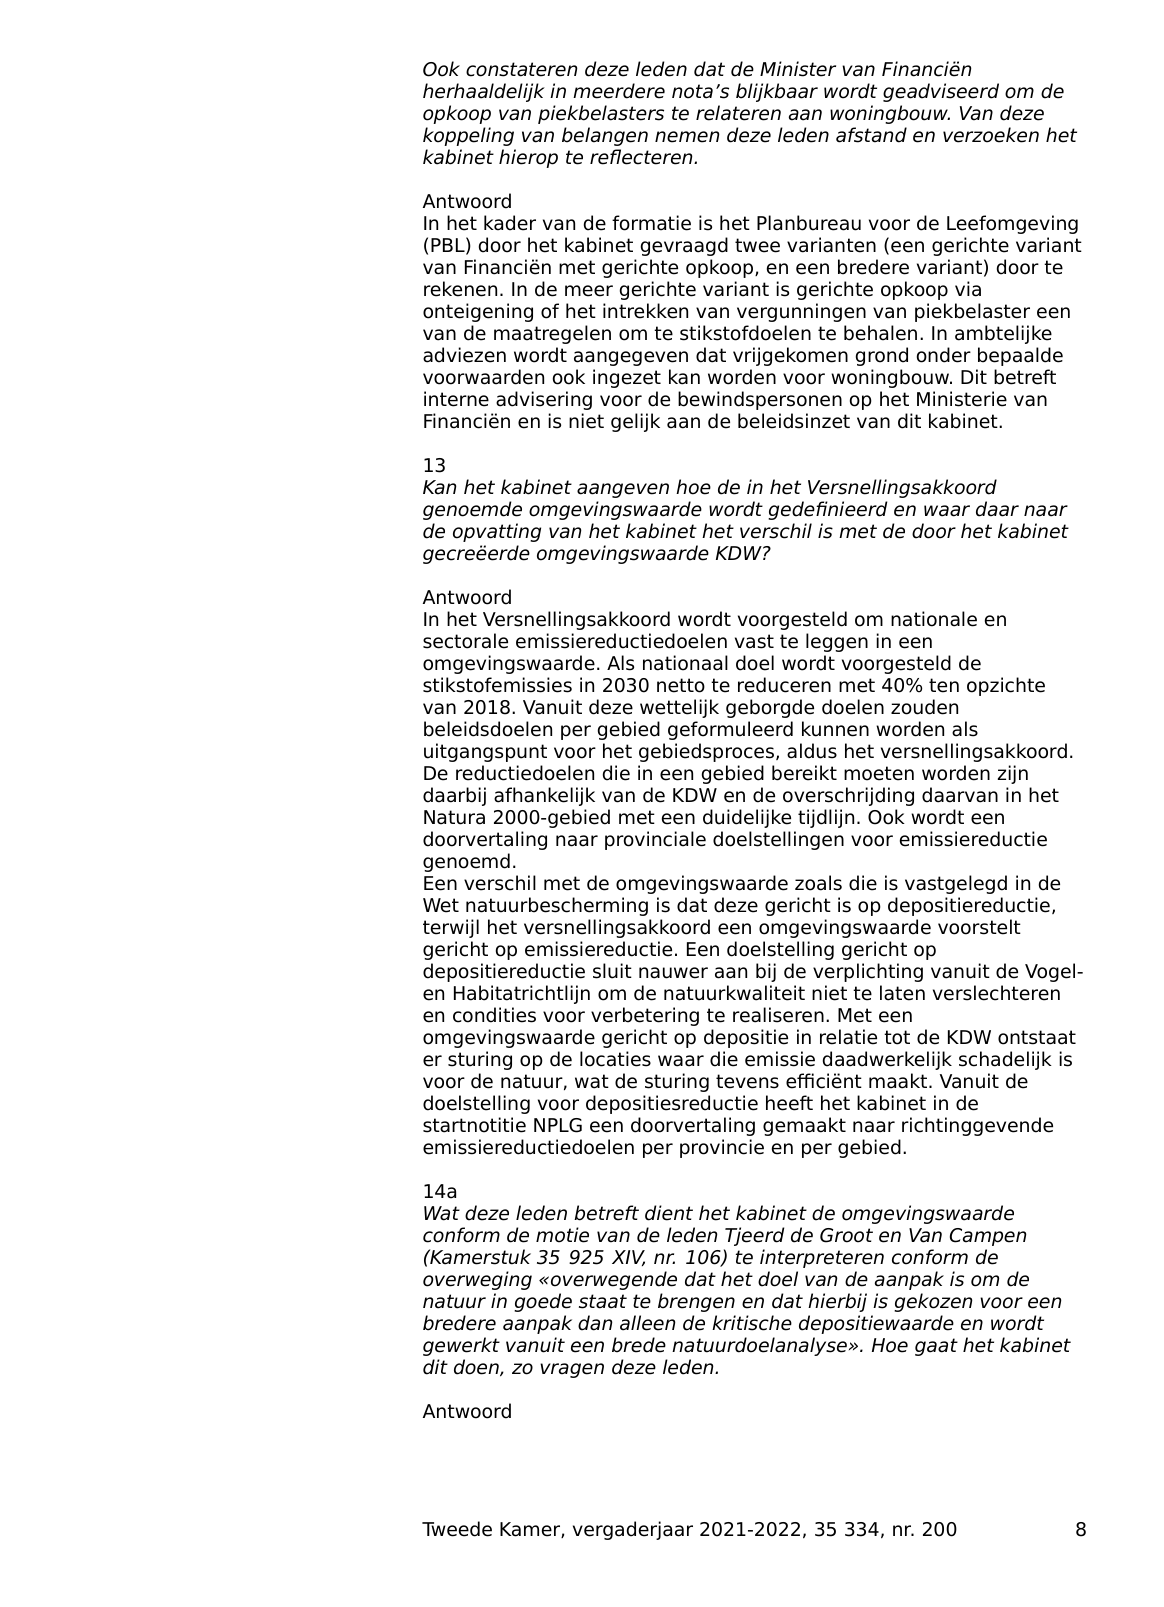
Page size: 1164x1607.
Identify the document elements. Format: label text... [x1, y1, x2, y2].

text Antwoord [422, 1401, 1087, 1423]
text Antwoord [422, 587, 1087, 609]
text Kan het kabinet aangeven hoe de in het Versnellingsakkoord genoemde omgevingswaarde wordt gedefinieerd en waar daar naar de opvatting van het kabinet het verschil is met de door het kabinet gecreëerde omgevingswaarde KDW? [422, 477, 1087, 565]
text Wat deze leden betreft dient het kabinet de omgevingswaarde conform de motie van de leden Tjeerd de Groot en Van Campen (Kamerstuk 35 925 XIV, nr. 106) te interpreteren conform de overweging «overwegende dat het doel van de aanpak is om de natuur in goede staat te brengen en dat hierbij is gekozen voor een bredere aanpak dan alleen de kritische depositiewaarde en wordt gewerkt vanuit een brede natuurdoelanalyse». Hoe gaat het kabinet dit doen, zo vragen deze leden. [422, 1203, 1087, 1379]
text Ook constateren deze leden dat de Minister van Financiën herhaaldelijk in meerdere nota’s blijkbaar wordt geadviseerd om de opkoop van piekbelasters te relateren aan woningbouw. Van deze koppeling van belangen nemen deze leden afstand en verzoeken het kabinet hierop te reflecteren. [422, 59, 1087, 169]
text 14a [422, 1181, 1087, 1203]
text In het kader van de formatie is het Planbureau voor de Leefomgeving (PBL) door het kabinet gevraagd twee varianten (een gerichte variant van Financiën met gerichte opkoop, en een bredere variant) door te rekenen. In de meer gerichte variant is gerichte opkoop via onteigening of het intrekken van vergunningen van piekbelaster een van de maatregelen om te stikstofdoelen te behalen. In ambtelijke adviezen wordt aangegeven dat vrijgekomen grond onder bepaalde voorwaarden ook ingezet kan worden voor woningbouw. Dit betreft interne advisering voor de bewindspersonen op het Ministerie van Financiën en is niet gelijk aan de beleidsinzet van dit kabinet. [422, 213, 1087, 433]
text 13 [422, 455, 1087, 477]
text In het Versnellingsakkoord wordt voorgesteld om nationale en sectorale emissiereductiedoelen vast te leggen in een omgevingswaarde. Als nationaal doel wordt voorgesteld de stikstofemissies in 2030 netto te reduceren met 40% ten opzichte van 2018. Vanuit deze wettelijk geborgde doelen zouden beleidsdoelen per gebied geformuleerd kunnen worden als uitgangspunt voor het gebiedsproces, aldus het versnellingsakkoord. De reductiedoelen die in een gebied bereikt moeten worden zijn daarbij afhankelijk van de KDW en de overschrijding daarvan in het Natura 2000-gebied met een duidelijke tijdlijn. Ook wordt een doorvertaling naar provinciale doelstellingen voor emissiereductie genoemd. [422, 609, 1087, 873]
text Antwoord [422, 191, 1087, 213]
text Een verschil met de omgevingswaarde zoals die is vastgelegd in de Wet natuurbescherming is dat deze gericht is op depositiereductie, terwijl het versnellingsakkoord een omgevingswaarde voorstelt gericht op emissiereductie. Een doelstelling gericht op depositiereductie sluit nauwer aan bij de verplichting vanuit de Vogel- en Habitatrichtlijn om de natuurkwaliteit niet te laten verslechteren en condities voor verbetering te realiseren. Met een omgevingswaarde gericht op depositie in relatie tot de KDW ontstaat er sturing op de locaties waar die emissie daadwerkelijk schadelijk is voor de natuur, wat de sturing tevens efficiënt maakt. Vanuit de doelstelling voor depositiesreductie heeft het kabinet in de startnotitie NPLG een doorvertaling gemaakt naar richtinggevende emissiereductiedoelen per provincie en per gebied. [422, 873, 1087, 1159]
